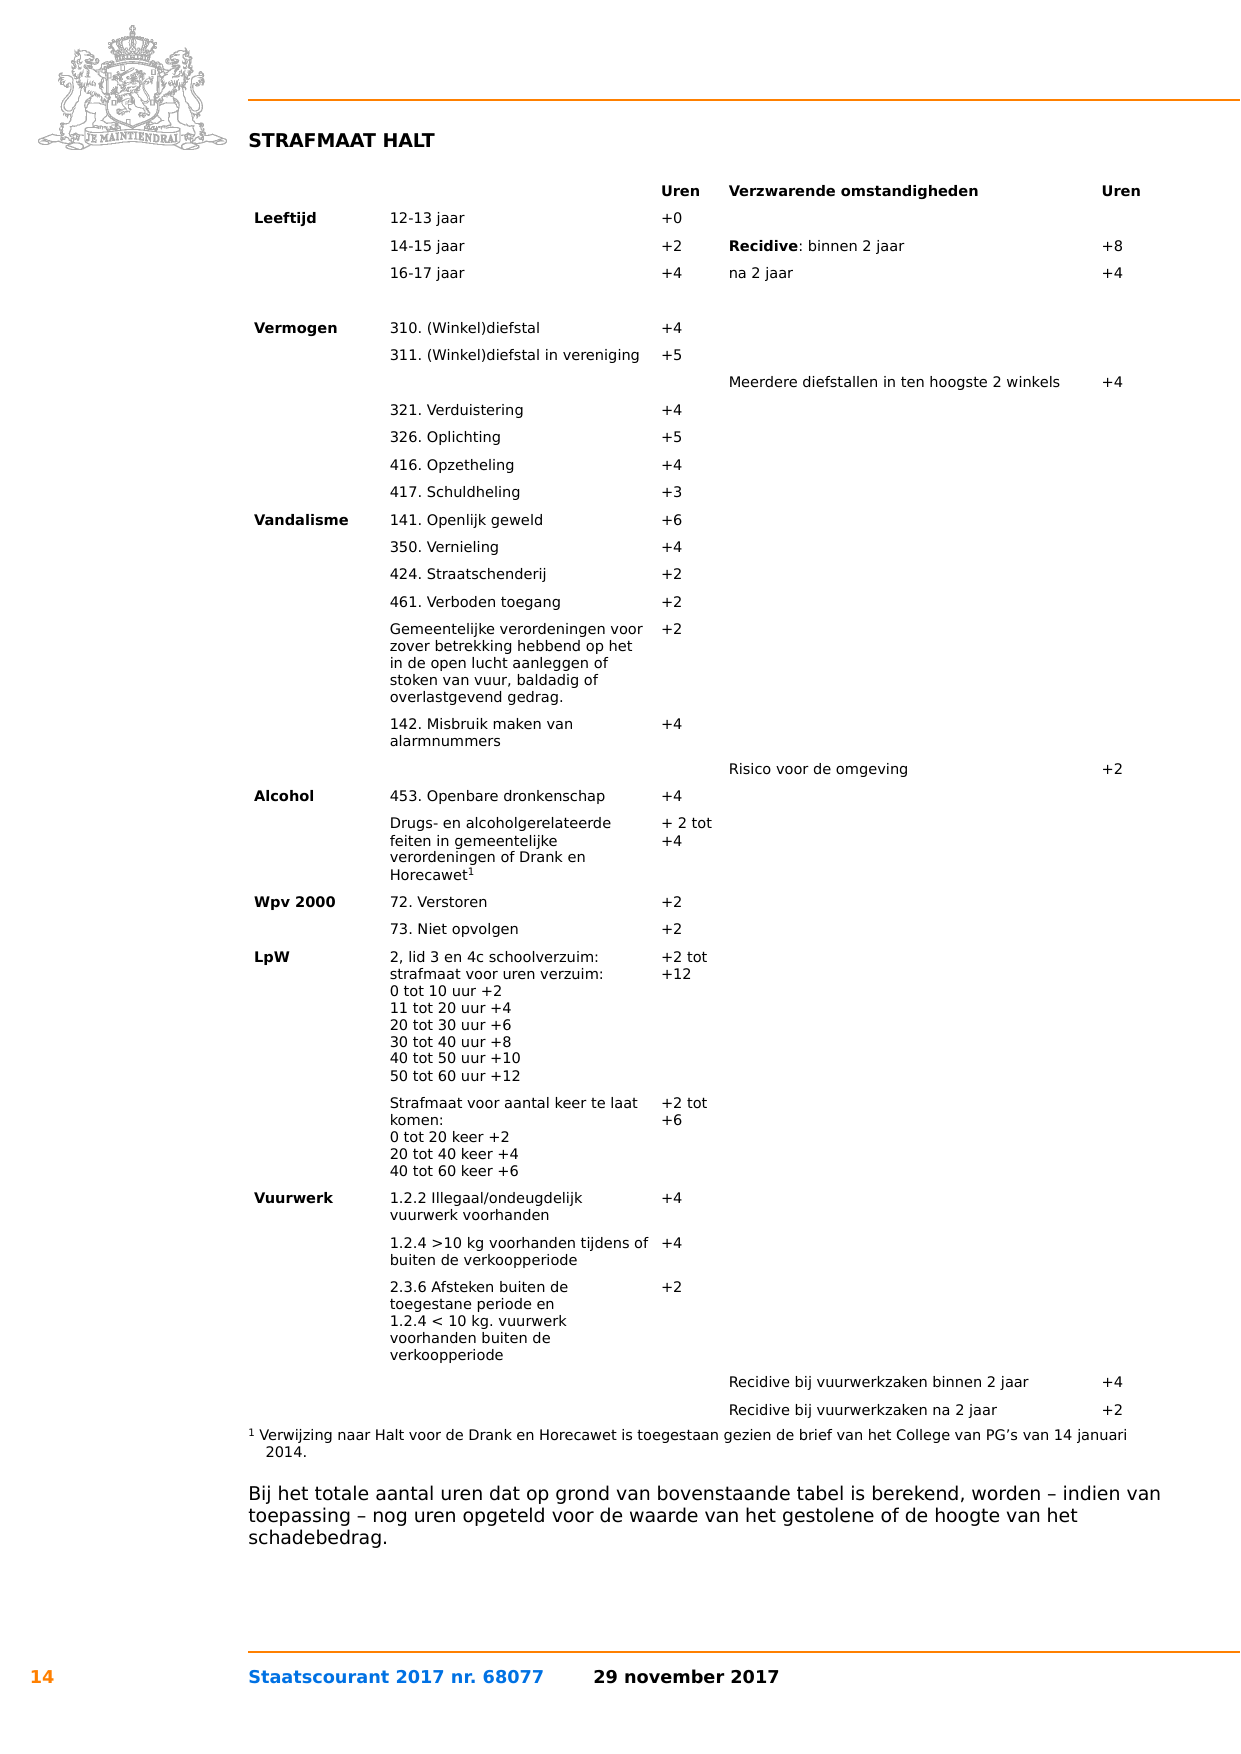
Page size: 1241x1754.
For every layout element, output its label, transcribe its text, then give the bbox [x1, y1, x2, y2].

table_cell Risico voor de omgeving [723, 756, 1095, 782]
table_cell 142. Misbruik maken van alarmnummers [384, 712, 654, 755]
table_cell +2 [655, 916, 722, 943]
table_cell 2, lid 3 en 4c schoolverzuim: strafmaat voor uren verzuim: 0 tot 10 uur +2 11 tot 20 uur +4 20 tot 30 uur +6 30 tot 40 uur +8 40 tot 50 uur +10 50 tot 60 uur +12 [384, 944, 654, 1089]
table_cell +5 [655, 425, 722, 451]
table_cell Drugs- en alcoholgerelateerde feiten in gemeentelijke verordeningen of Drank en Horecawet1 [384, 811, 654, 888]
table_cell Recidive bij vuurwerkzaken na 2 jaar [723, 1397, 1095, 1423]
table_cell [1096, 397, 1163, 423]
table_cell [384, 1397, 654, 1423]
table_cell +2 [1096, 756, 1163, 782]
table_cell [655, 1370, 722, 1396]
table_cell +4 [655, 1230, 722, 1273]
table_cell 14-15 jaar [384, 233, 654, 259]
table_cell +4 [655, 1185, 722, 1229]
table_cell [1096, 479, 1163, 506]
table_cell [723, 916, 1095, 943]
table_cell Gemeentelijke verordeningen voor zover betrekking hebbend op het in de open lucht aanleggen of stoken van vuur, baldadig of overlastgevend gedrag. [384, 616, 654, 711]
table_cell 73. Niet opvolgen [384, 916, 654, 943]
table_cell +4 [655, 452, 722, 478]
table_cell [723, 534, 1095, 560]
table_cell [723, 507, 1095, 533]
table_cell [1096, 507, 1163, 533]
text Bij het totale aantal uren dat op grond van bovenstaande tabel is berekend, worden – indien van toepassing – nog uren opgeteld voor de waarde van het gestolene of de hoogte van het schadebedrag. [248, 1483, 1163, 1549]
table_cell +2 [655, 889, 722, 915]
table_cell 424. Straatschenderij [384, 561, 654, 588]
subtitle STRAFMAAT HALT [248, 130, 1163, 152]
table_cell [723, 342, 1095, 369]
table_cell 72. Verstoren [384, 889, 654, 915]
table_cell 321. Verduistering [384, 397, 654, 423]
table_header [249, 178, 383, 204]
table_cell 326. Oplichting [384, 425, 654, 451]
table_cell 350. Vernieling [384, 534, 654, 560]
table_cell +4 [655, 260, 722, 286]
table_cell [723, 315, 1095, 341]
table_cell +3 [655, 479, 722, 506]
table_cell [723, 397, 1095, 423]
table_cell 417. Schuldheling [384, 479, 654, 506]
table_cell +2 [655, 561, 722, 588]
table_cell Alcohol [249, 783, 383, 888]
table_cell [723, 811, 1095, 888]
table_cell [723, 889, 1095, 915]
table_cell [1096, 889, 1163, 915]
table_cell [723, 944, 1095, 1089]
table_cell [723, 425, 1095, 451]
table_cell 416. Opzetheling [384, 452, 654, 478]
table_cell [1096, 1090, 1163, 1184]
table_header Uren [655, 178, 722, 204]
table_cell Leeftijd [249, 205, 383, 314]
table_cell [655, 370, 722, 396]
table_cell [723, 1230, 1095, 1273]
table_cell Meerdere diefstallen in ten hoogste 2 winkels [723, 370, 1095, 396]
table_cell Vuurwerk [249, 1185, 383, 1423]
table_cell [723, 1274, 1095, 1368]
table_header [384, 178, 654, 204]
table_cell +4 [655, 315, 722, 341]
table_cell +4 [655, 397, 722, 423]
table_cell +2 [655, 233, 722, 259]
table_cell [1096, 916, 1163, 943]
table_cell [1096, 534, 1163, 560]
table_cell [1096, 589, 1163, 615]
table_cell [384, 288, 1163, 314]
table_cell +6 [655, 507, 722, 533]
table_cell [1096, 425, 1163, 451]
table_header Uren [1096, 178, 1163, 204]
table_cell [1096, 342, 1163, 369]
table_cell 310. (Winkel)diefstal [384, 315, 654, 341]
table_cell Wpv 2000 [249, 889, 383, 943]
table_cell 12-13 jaar [384, 205, 654, 232]
table_cell [655, 756, 722, 782]
table_cell [723, 452, 1095, 478]
table_cell Vandalisme [249, 507, 383, 782]
table_cell [1096, 1230, 1163, 1273]
table_cell +4 [655, 783, 722, 810]
table_cell [1096, 205, 1163, 232]
table_cell [723, 712, 1095, 755]
table_cell +4 [1096, 260, 1163, 286]
table_cell +2 [655, 1274, 722, 1368]
table_cell +2 [1096, 1397, 1163, 1423]
table_cell +4 [655, 712, 722, 755]
table_cell [1096, 561, 1163, 588]
table_cell 1 Verwijzing naar Halt voor de Drank en Horecawet is toegestaan gezien de brief van het College van PG’s van 14 januari 2014. [248, 1424, 1163, 1461]
table_cell [723, 205, 1095, 232]
table_cell [723, 589, 1095, 615]
table_cell +4 [1096, 370, 1163, 396]
table_cell 461. Verboden toegang [384, 589, 654, 615]
table_cell [1096, 315, 1163, 341]
table_cell [655, 1397, 722, 1423]
table_cell Recidive bij vuurwerkzaken binnen 2 jaar [723, 1370, 1095, 1396]
table_header Verzwarende omstandigheden [723, 178, 1095, 204]
table_cell [723, 479, 1095, 506]
table_cell 311. (Winkel)diefstal in vereniging [384, 342, 654, 369]
table_cell +2 [655, 616, 722, 711]
table_cell 16-17 jaar [384, 260, 654, 286]
table_cell +0 [655, 205, 722, 232]
table_cell [723, 1185, 1095, 1229]
table_cell Vermogen [249, 315, 383, 506]
table_cell [723, 616, 1095, 711]
table_cell [1096, 452, 1163, 478]
table_cell [1096, 1185, 1163, 1229]
table_cell Recidive: binnen 2 jaar [723, 233, 1095, 259]
table_cell +2 tot +12 [655, 944, 722, 1089]
table_cell [723, 1090, 1095, 1184]
table_cell [723, 561, 1095, 588]
table_cell 1.2.4 >10 kg voorhanden tijdens of buiten de verkoopperiode [384, 1230, 654, 1273]
table_cell [1096, 783, 1163, 810]
table_cell 2.3.6 Afsteken buiten de toegestane periode en 1.2.4 < 10 kg. vuurwerk voorhanden buiten de verkoopperiode [384, 1274, 654, 1368]
table_cell [723, 783, 1095, 810]
table_cell +2 tot +6 [655, 1090, 722, 1184]
table_cell +5 [655, 342, 722, 369]
table_cell [1096, 811, 1163, 888]
table_cell 141. Openlijk geweld [384, 507, 654, 533]
table_cell 1.2.2 Illegaal/ondeugdelijk vuurwerk voorhanden [384, 1185, 654, 1229]
table_cell [384, 756, 654, 782]
table_cell [384, 1370, 654, 1396]
table_cell [1096, 944, 1163, 1089]
table_cell +8 [1096, 233, 1163, 259]
table_cell [1096, 1274, 1163, 1368]
table_cell [384, 370, 654, 396]
table_cell +4 [1096, 1370, 1163, 1396]
table_cell 453. Openbare dronkenschap [384, 783, 654, 810]
table_cell [1096, 616, 1163, 711]
table_cell + 2 tot +4 [655, 811, 722, 888]
table_cell na 2 jaar [723, 260, 1095, 286]
table_cell +2 [655, 589, 722, 615]
table_cell +4 [655, 534, 722, 560]
table_cell LpW [249, 944, 383, 1184]
picture [38, 25, 227, 150]
table_cell [1096, 712, 1163, 755]
table_cell Strafmaat voor aantal keer te laat komen: 0 tot 20 keer +2 20 tot 40 keer +4 40 tot 60 keer +6 [384, 1090, 654, 1184]
